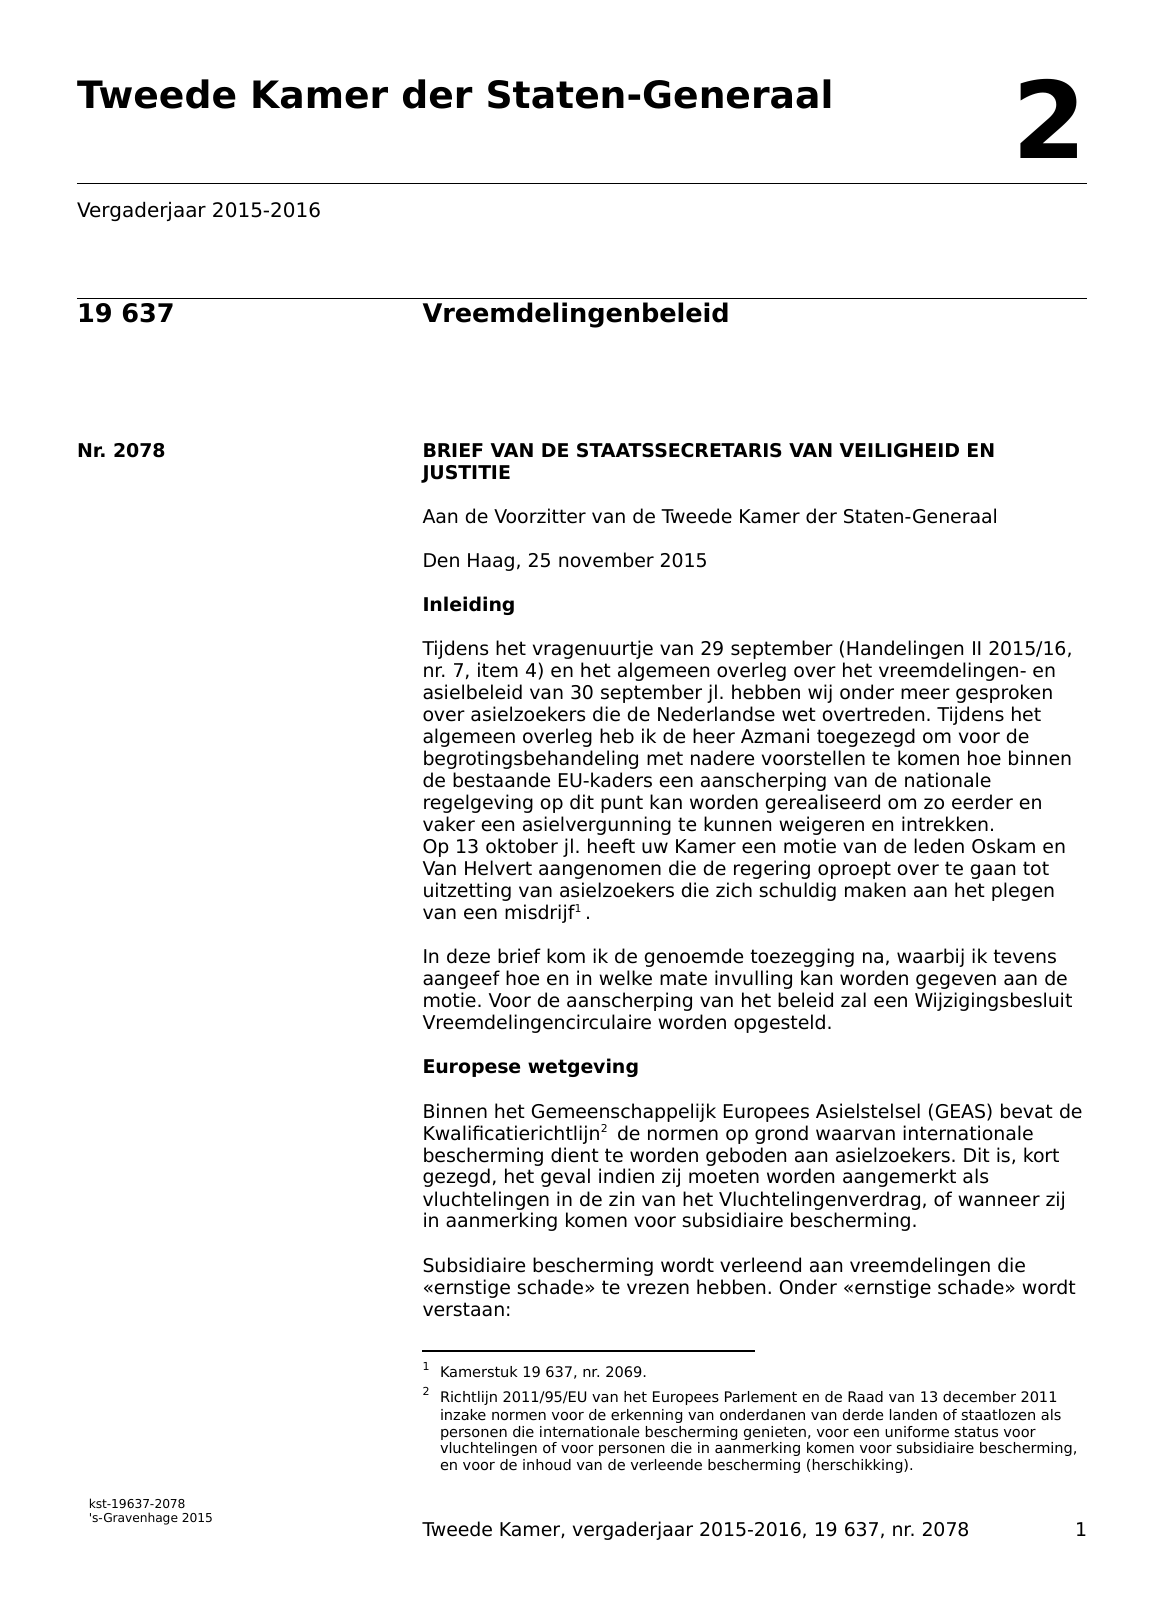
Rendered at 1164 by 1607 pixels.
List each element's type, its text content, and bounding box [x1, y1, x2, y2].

subtitle Europese wetgeving [422, 1056, 1087, 1078]
table_cell Vergaderjaar 2015-2016 [77, 184, 1087, 298]
text Den Haag, 25 november 2015 [422, 550, 1087, 572]
subtitle Nr. 2078 BRIEF VAN DE STAATSSECRETARIS VAN VEILIGHEID EN JUSTITIE [77, 440, 1087, 484]
text In deze brief kom ik de genoemde toezegging na, waarbij ik tevens aangeef hoe en in welke mate invulling kan worden gegeven aan de motie. Voor de aanscherping van het beleid zal een Wijzigingsbesluit Vreemdelingencirculaire worden opgesteld. [422, 946, 1087, 1034]
text Binnen het Gemeenschappelijk Europees Asielstelsel (GEAS) bevat de Kwalificatierichtlijn de normen op grond waarvan internationale bescherming dient te worden geboden aan asielzoekers. Dit is, kort gezegd, het geval indien zij moeten worden aangemerkt als vluchtelingen in de zin van het Vluchtelingenverdrag, of wanneer zij in aanmerking komen voor subsidiaire bescherming. [422, 1101, 1087, 1232]
subtitle Inleiding [422, 594, 1087, 616]
text kst-19637-2078 [88, 1497, 323, 1511]
table_header Tweede Kamer der Staten-Generaal [77, 59, 886, 183]
text Tijdens het vragenuurtje van 29 september (Handelingen II 2015/16, nr. 7, item 4) en het algemeen overleg over het vreemdelingen- en asielbeleid van 30 september jl. hebben wij onder meer gesproken over asielzoekers die de Nederlandse wet overtreden. Tijdens het algemeen overleg heb ik de heer Azmani toegezegd om voor de begrotingsbehandeling met nadere voorstellen te komen hoe binnen de bestaande EU-kaders een aanscherping van de nationale regelgeving op dit punt kan worden gerealiseerd om zo eerder en vaker een asielvergunning te kunnen weigeren en intrekken. [422, 638, 1087, 836]
table_header 2 [886, 59, 1087, 183]
text Op 13 oktober jl. heeft uw Kamer een motie van de leden Oskam en Van Helvert aangenomen die de regering oproept over te gaan tot uitzetting van asielzoekers die zich schuldig maken aan het plegen van een misdrijf. [422, 836, 1087, 924]
text Subsidiaire bescherming wordt verleend aan vreemdelingen die «ernstige schade» te vrezen hebben. Onder «ernstige schade» wordt verstaan: [422, 1254, 1087, 1321]
text Richtlijn 2011/95/EU van het Europees Parlement en de Raad van 13 december 2011 inzake normen voor de erkenning van onderdanen van derde landen of staatlozen als personen die internationale bescherming genieten, voor een uniforme status voor vluchtelingen of voor personen die in aanmerking komen voor subsidiaire bescherming, en voor de inhoud van de verleende bescherming (herschikking). [422, 1385, 1087, 1474]
text Kamerstuk 19 637, nr. 2069. [422, 1360, 1087, 1382]
text 's-Gravenhage 2015 [88, 1511, 323, 1525]
subtitle 19 637 Vreemdelingenbeleid [77, 299, 1087, 329]
text Aan de Voorzitter van de Tweede Kamer der Staten-Generaal [422, 506, 1087, 528]
